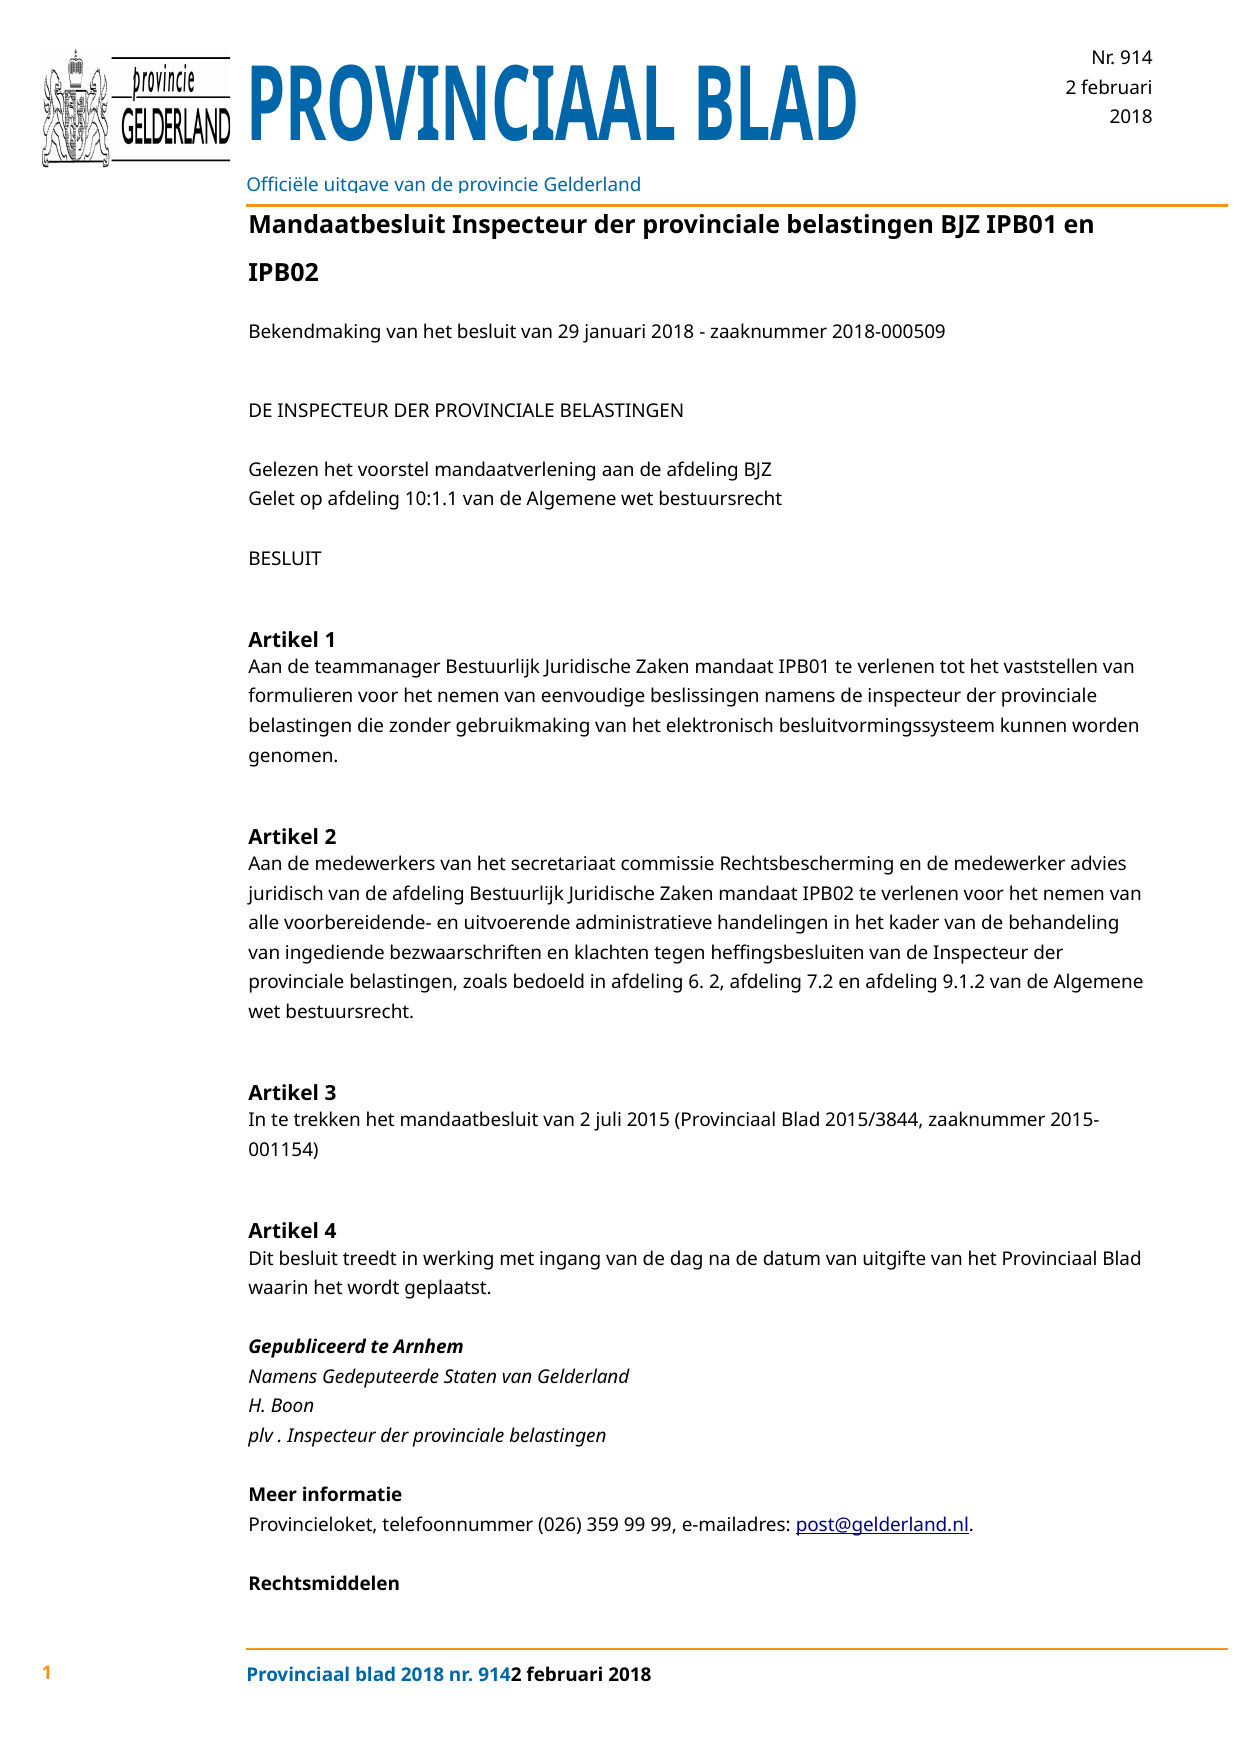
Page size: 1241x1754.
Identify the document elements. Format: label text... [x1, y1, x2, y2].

text Dit besluit treedt in werking met ingang van de dag na de datum van uitgifte van het Provinciaal Blad waarin het wordt geplaatst. [248, 1245, 1152, 1300]
text Namens Gedeputeerde Staten van Gelderland [248, 1363, 1152, 1389]
text Artikel 4 [248, 1216, 1152, 1245]
text Bekendmaking van het besluit van 29 januari 2018 - zaaknummer 2018-000509 [248, 318, 1152, 344]
text In te trekken het mandaatbesluit van 2 juli 2015 (Provinciaal Blad 2015/3844, zaaknummer 2015-001154) [248, 1107, 1152, 1162]
text Artikel 2 [248, 822, 1152, 850]
picture [41, 47, 231, 172]
text Gelezen het voorstel mandaatverlening aan de afdeling BJZ [248, 456, 1152, 482]
text Mandaatbesluit Inspecteur der provinciale belastingen BJZ IPB01 en IPB02 [248, 207, 1152, 288]
text H. Boon [248, 1393, 1152, 1418]
text Artikel 1 [248, 625, 1152, 653]
text Gelet op afdeling 10:1.1 van de Algemene wet bestuursrecht [248, 486, 1152, 511]
text BESLUIT [248, 545, 1152, 570]
text Provincieloket, telefoonnummer (026) 359 99 99, e-mailadres: post@gelderland.nl. [248, 1511, 1152, 1537]
text Meer informatie [248, 1481, 1152, 1507]
text Gepubliceerd te Arnhem [248, 1333, 1152, 1359]
text Aan de teammanager Bestuurlijk Juridische Zaken mandaat IPB01 te verlenen tot het vaststellen van formulieren voor het nemen van eenvoudige beslissingen namens de inspecteur der provinciale belastingen die zonder gebruikmaking van het elektronisch besluitvormingssysteem kunnen worden genomen. [248, 653, 1152, 768]
text Artikel 3 [248, 1078, 1152, 1107]
text Rechtsmiddelen [248, 1570, 1152, 1596]
text DE INSPECTEUR DER PROVINCIALE BELASTINGEN [248, 397, 1152, 422]
text Aan de medewerkers van het secretariaat commissie Rechtsbescherming en de medewerker advies juridisch van de afdeling Bestuurlijk Juridische Zaken mandaat IPB02 te verlenen voor het nemen van alle voorbereidende- en uitvoerende administratieve handelingen in het kader van de behandeling van ingediende bezwaarschriften en klachten tegen heffingsbesluiten van de Inspecteur der provinciale belastingen, zoals bedoeld in afdeling 6. 2, afdeling 7.2 en afdeling 9.1.2 van de Algemene wet bestuursrecht. [248, 850, 1152, 1024]
text plv . Inspecteur der provinciale belastingen [248, 1422, 1152, 1448]
